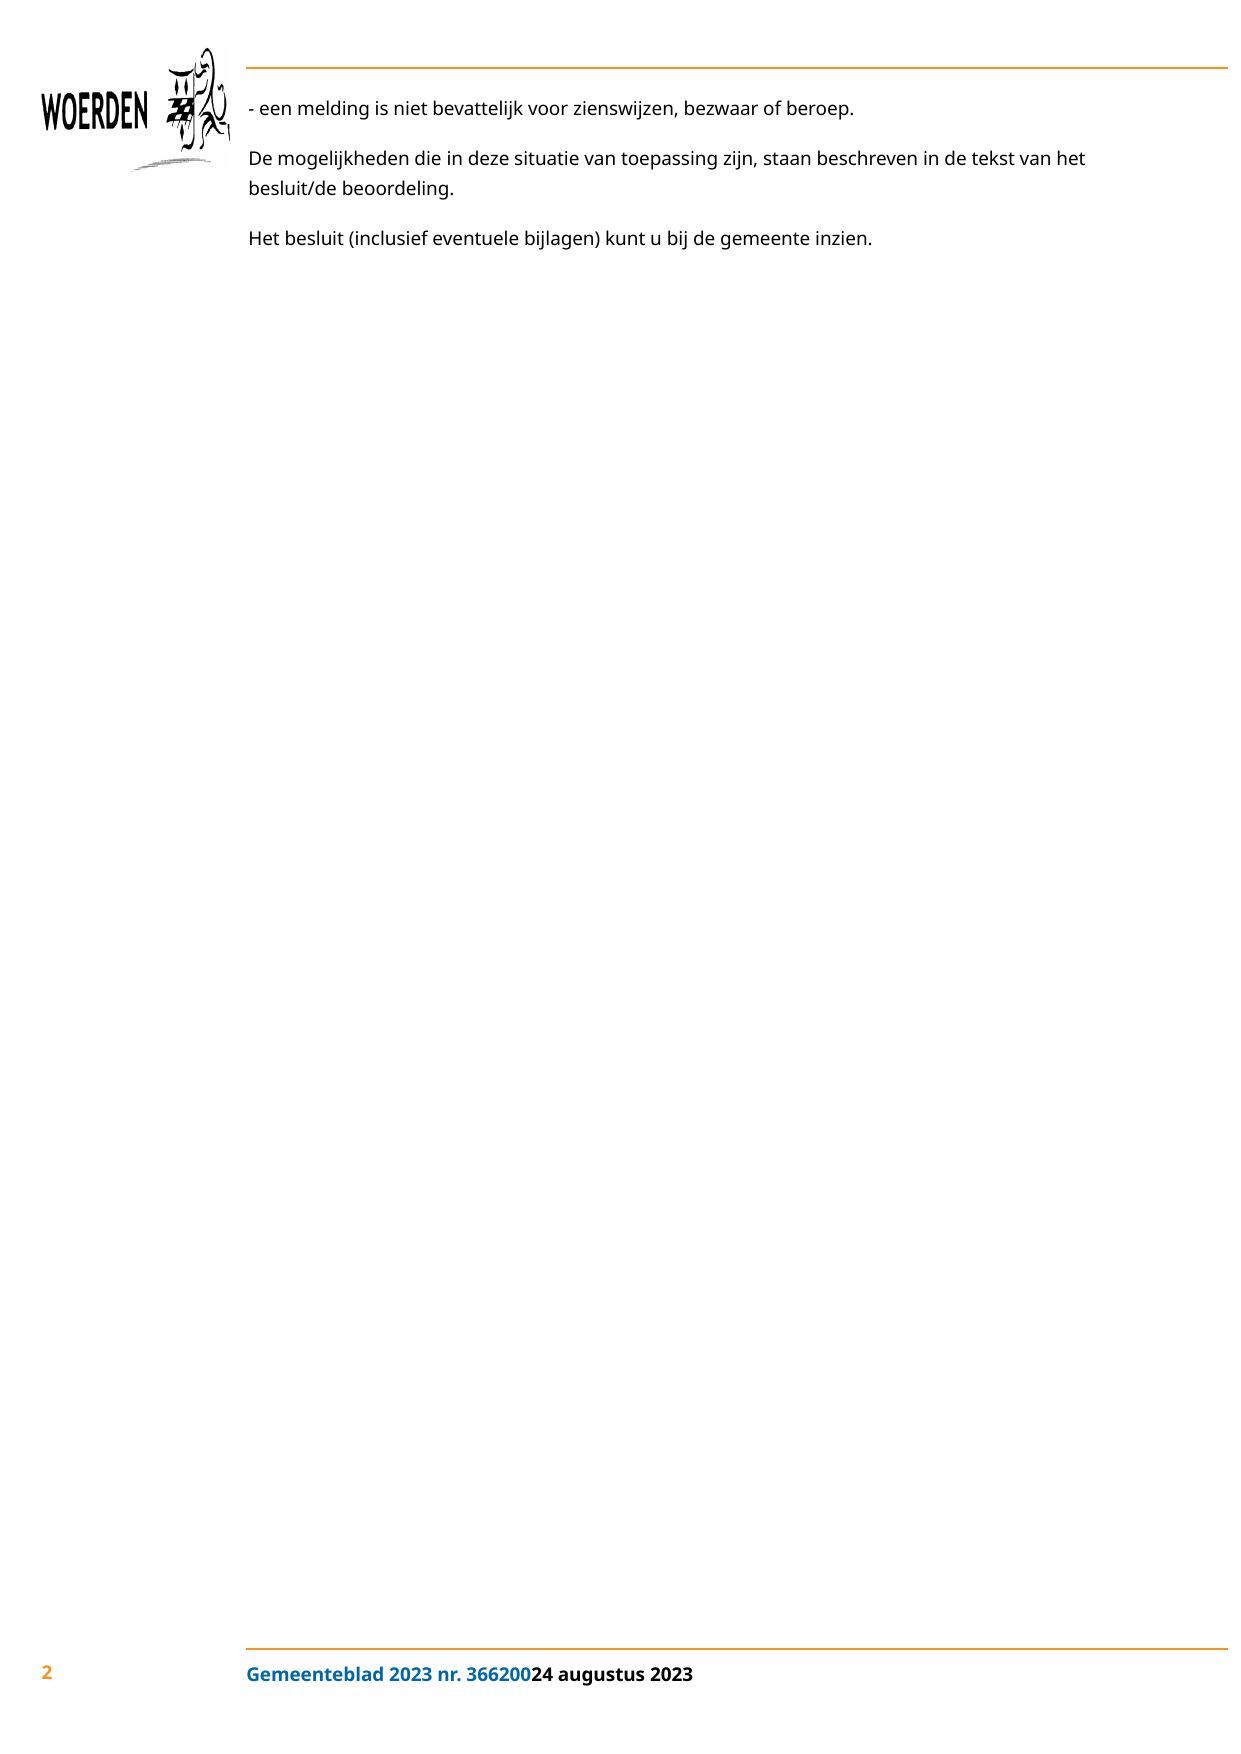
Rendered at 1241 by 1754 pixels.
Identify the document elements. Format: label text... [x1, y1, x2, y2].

text Het besluit (inclusief eventuele bijlagen) kunt u bij de gemeente inzien. [248, 225, 1152, 251]
text De mogelijkheden die in deze situatie van toepassing zijn, staan beschreven in de tekst van het besluit/de beoordeling. [248, 145, 1152, 201]
text - een melding is niet bevattelijk voor zienswijzen, bezwaar of beroep. [248, 95, 1152, 121]
picture [41, 47, 231, 172]
